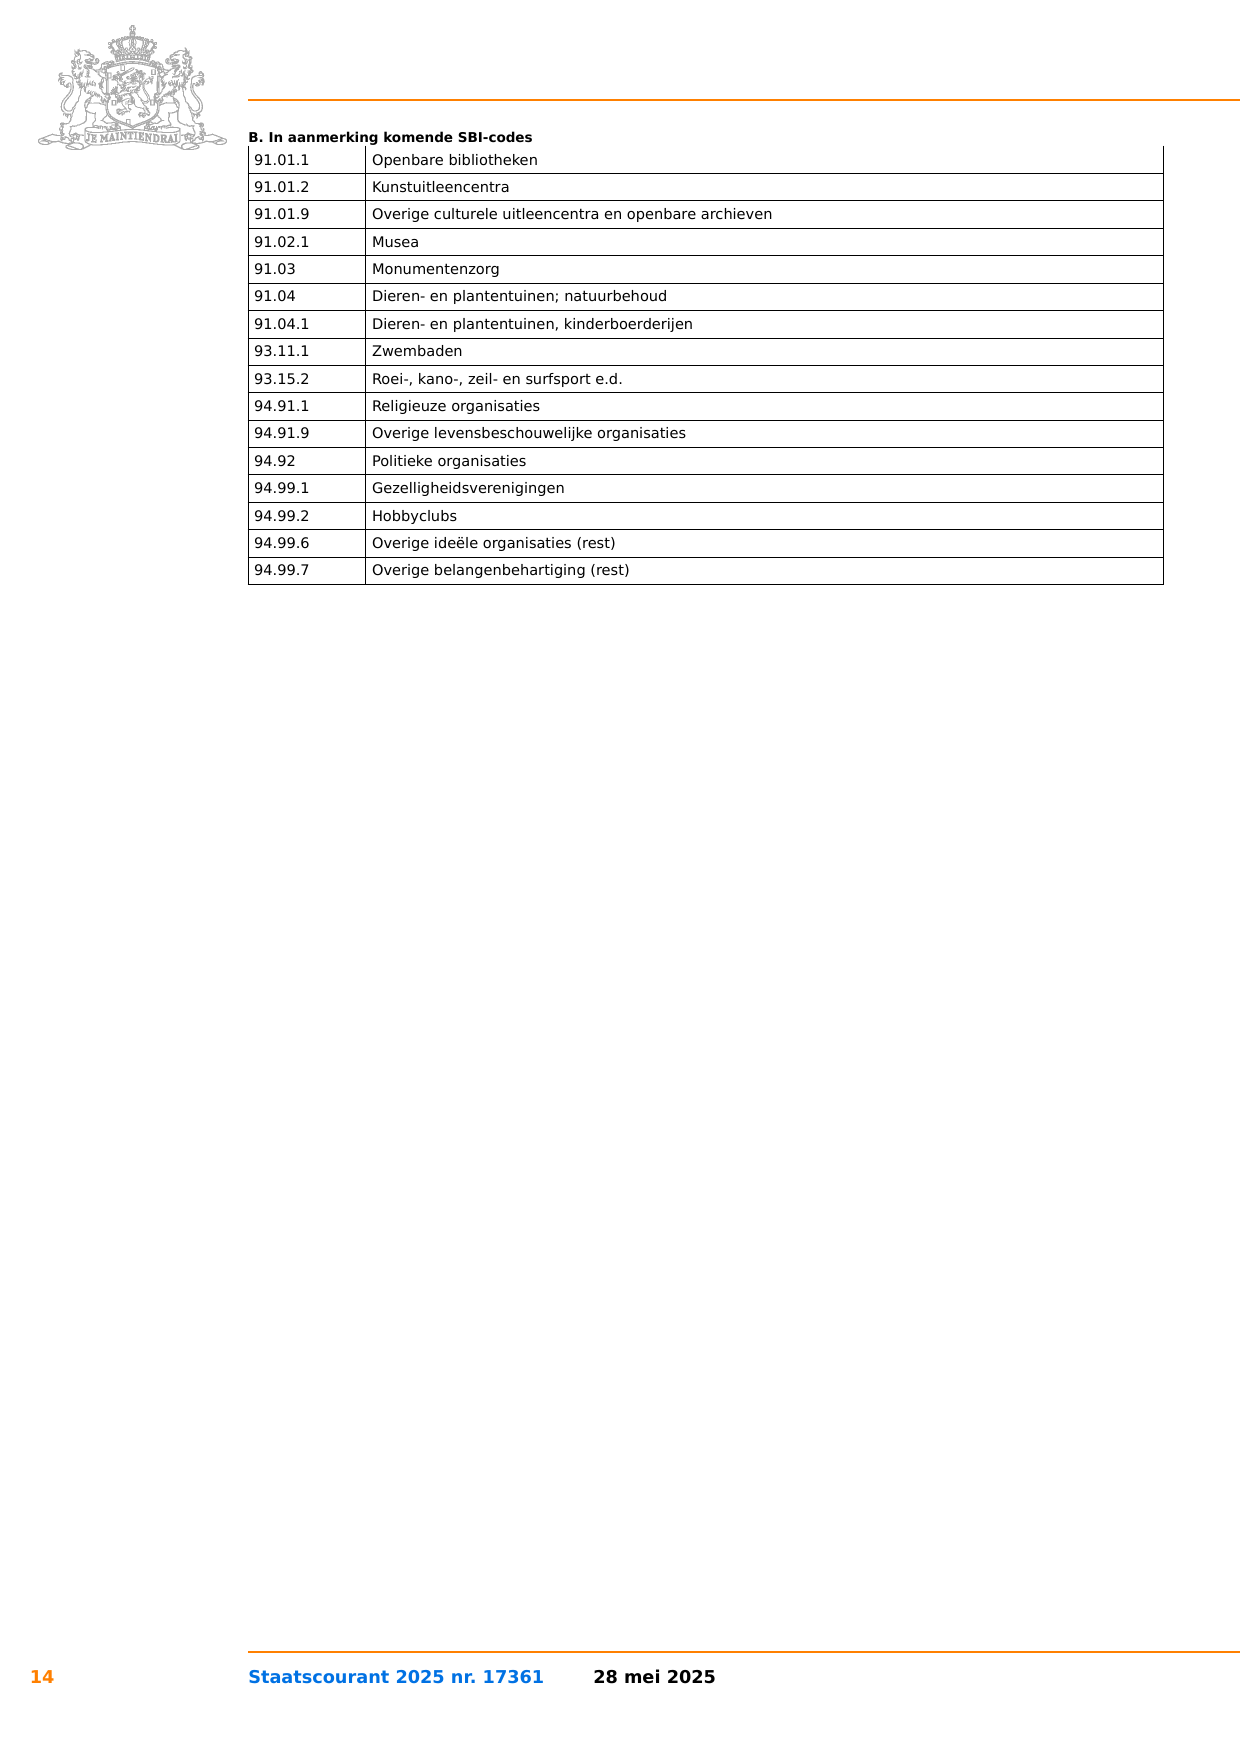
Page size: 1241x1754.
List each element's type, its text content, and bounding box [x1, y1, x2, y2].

table_cell 93.11.1 [249, 339, 365, 365]
table_cell 91.04 [249, 284, 365, 310]
table_cell 94.99.6 [249, 530, 365, 557]
table_cell Overige ideële organisaties (rest) [366, 530, 1163, 557]
table_cell Overige levensbeschouwelijke organisaties [366, 421, 1163, 447]
table_cell 91.01.1 [249, 146, 365, 173]
table_header B. In aanmerking komende SBI-codes [248, 130, 1163, 146]
picture [38, 25, 227, 150]
table_cell 91.04.1 [249, 311, 365, 337]
table_cell Kunstuitleencentra [366, 174, 1163, 200]
table_cell Overige belangenbehartiging (rest) [366, 558, 1163, 584]
table_cell Openbare bibliotheken [366, 146, 1163, 173]
table_cell Politieke organisaties [366, 448, 1163, 474]
table_cell 94.99.7 [249, 558, 365, 584]
table_cell 94.92 [249, 448, 365, 474]
table_cell Religieuze organisaties [366, 393, 1163, 419]
table_cell Gezelligheidsverenigingen [366, 475, 1163, 502]
table_cell 94.91.1 [249, 393, 365, 419]
table_cell Monumentenzorg [366, 256, 1163, 283]
table_cell Zwembaden [366, 339, 1163, 365]
table_cell 94.99.1 [249, 475, 365, 502]
table_cell 94.91.9 [249, 421, 365, 447]
table_cell Roei-, kano-, zeil- en surfsport e.d. [366, 366, 1163, 392]
table_cell Overige culturele uitleencentra en openbare archieven [366, 201, 1163, 228]
table_cell 91.01.9 [249, 201, 365, 228]
table_cell Hobbyclubs [366, 503, 1163, 529]
table_cell 91.03 [249, 256, 365, 283]
table_cell 94.99.2 [249, 503, 365, 529]
table_cell 93.15.2 [249, 366, 365, 392]
table_cell Musea [366, 229, 1163, 255]
table_cell 91.01.2 [249, 174, 365, 200]
table_cell Dieren- en plantentuinen; natuurbehoud [366, 284, 1163, 310]
table_cell 91.02.1 [249, 229, 365, 255]
table_cell Dieren- en plantentuinen, kinderboerderijen [366, 311, 1163, 337]
